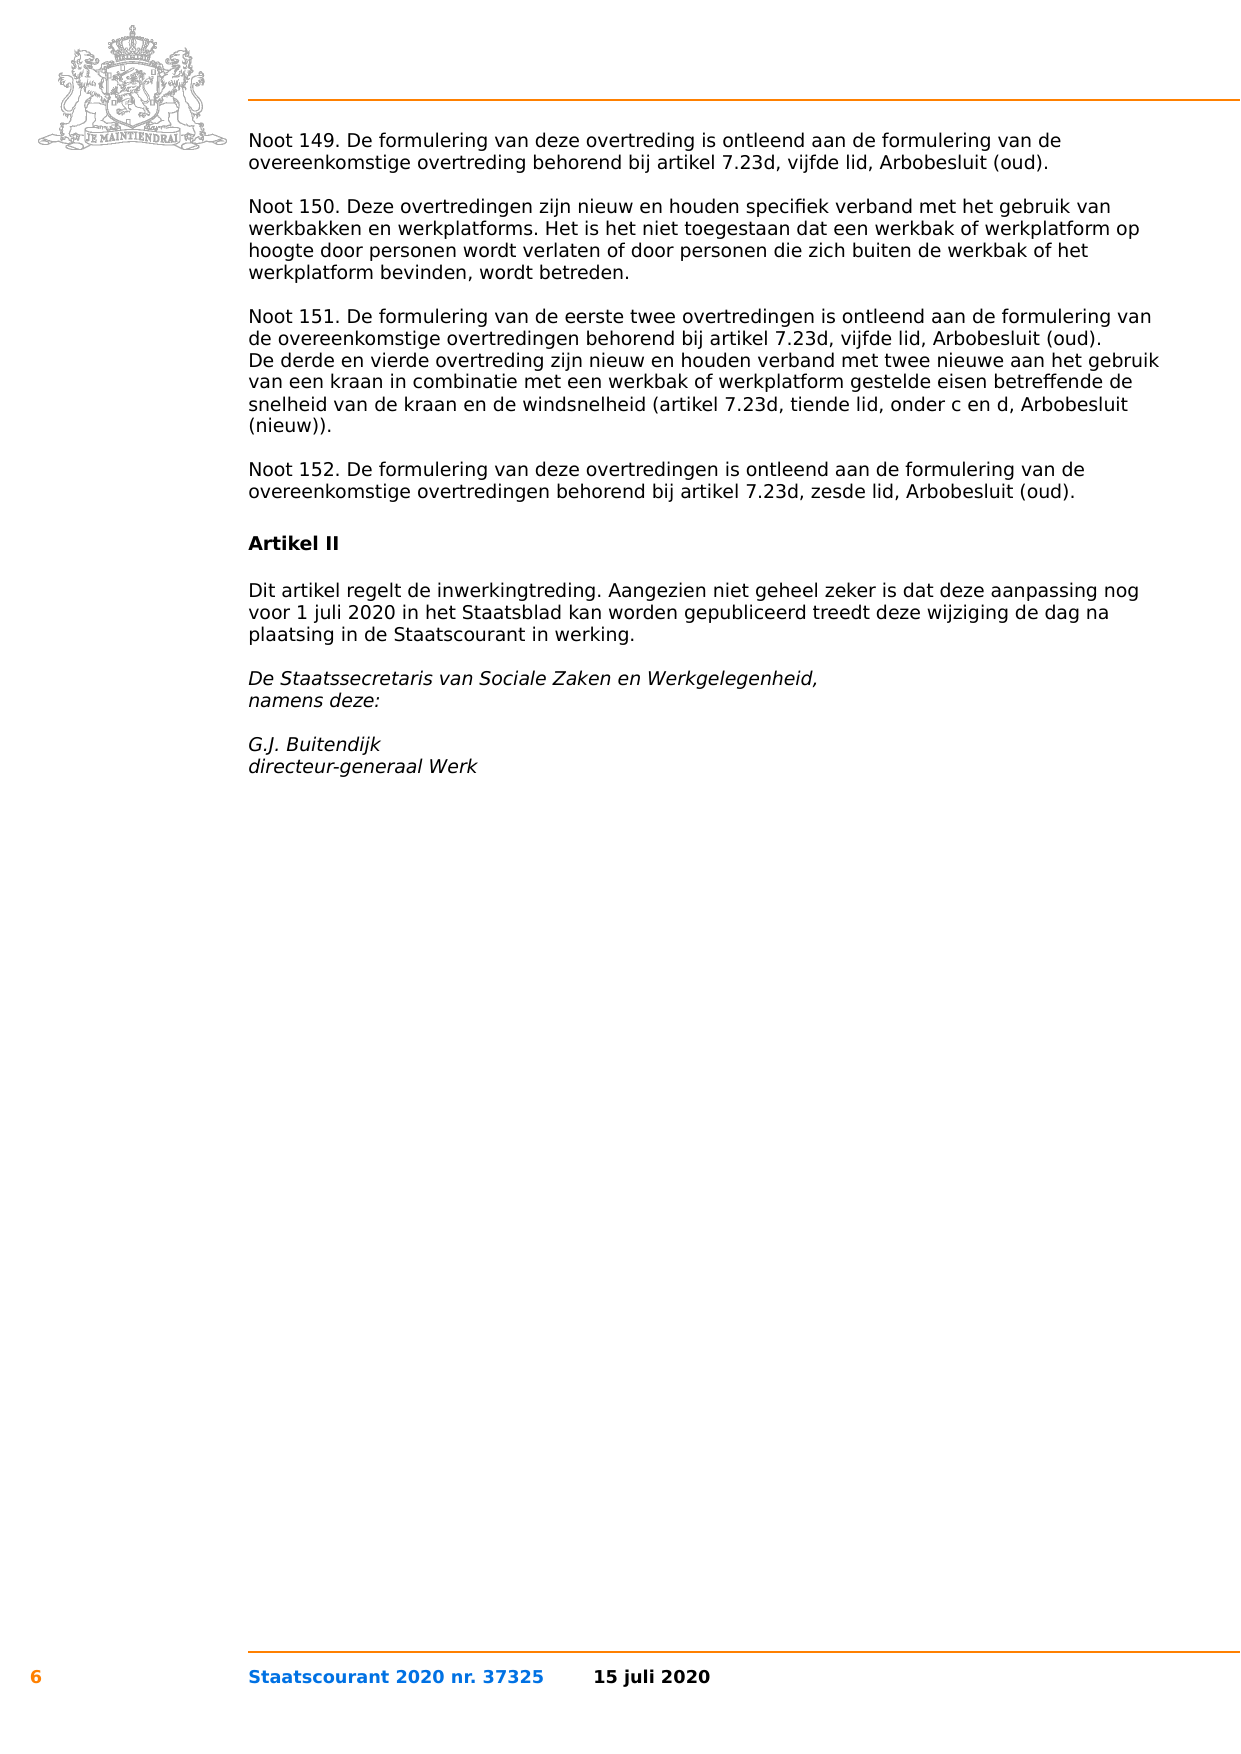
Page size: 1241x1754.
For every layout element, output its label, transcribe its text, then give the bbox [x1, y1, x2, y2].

text Noot 150. Deze overtredingen zijn nieuw en houden specifiek verband met het gebruik van werkbakken en werkplatforms. Het is het niet toegestaan dat een werkbak of werkplatform op hoogte door personen wordt verlaten of door personen die zich buiten de werkbak of het werkplatform bevinden, wordt betreden. [248, 196, 1163, 284]
text De Staatssecretaris van Sociale Zaken en Werkgelegenheid, namens deze: G.J. Buitendijk directeur-generaal Werk [248, 668, 1163, 778]
text Noot 151. De formulering van de eerste twee overtredingen is ontleend aan de formulering van de overeenkomstige overtredingen behorend bij artikel 7.23d, vijfde lid, Arbobesluit (oud). [248, 306, 1163, 349]
subtitle Artikel II [248, 533, 1163, 555]
picture [38, 25, 227, 150]
text De derde en vierde overtreding zijn nieuw en houden verband met twee nieuwe aan het gebruik van een kraan in combinatie met een werkbak of werkplatform gestelde eisen betreffende de snelheid van de kraan en de windsnelheid (artikel 7.23d, tiende lid, onder c en d, Arbobesluit (nieuw)). [248, 349, 1163, 437]
text Noot 149. De formulering van deze overtreding is ontleend aan de formulering van de overeenkomstige overtreding behorend bij artikel 7.23d, vijfde lid, Arbobesluit (oud). [248, 130, 1163, 174]
text Noot 152. De formulering van deze overtredingen is ontleend aan de formulering van de overeenkomstige overtredingen behorend bij artikel 7.23d, zesde lid, Arbobesluit (oud). [248, 459, 1163, 503]
text Dit artikel regelt de inwerkingtreding. Aangezien niet geheel zeker is dat deze aanpassing nog voor 1 juli 2020 in het Staatsblad kan worden gepubliceerd treedt deze wijziging de dag na plaatsing in de Staatscourant in werking. [248, 580, 1163, 646]
